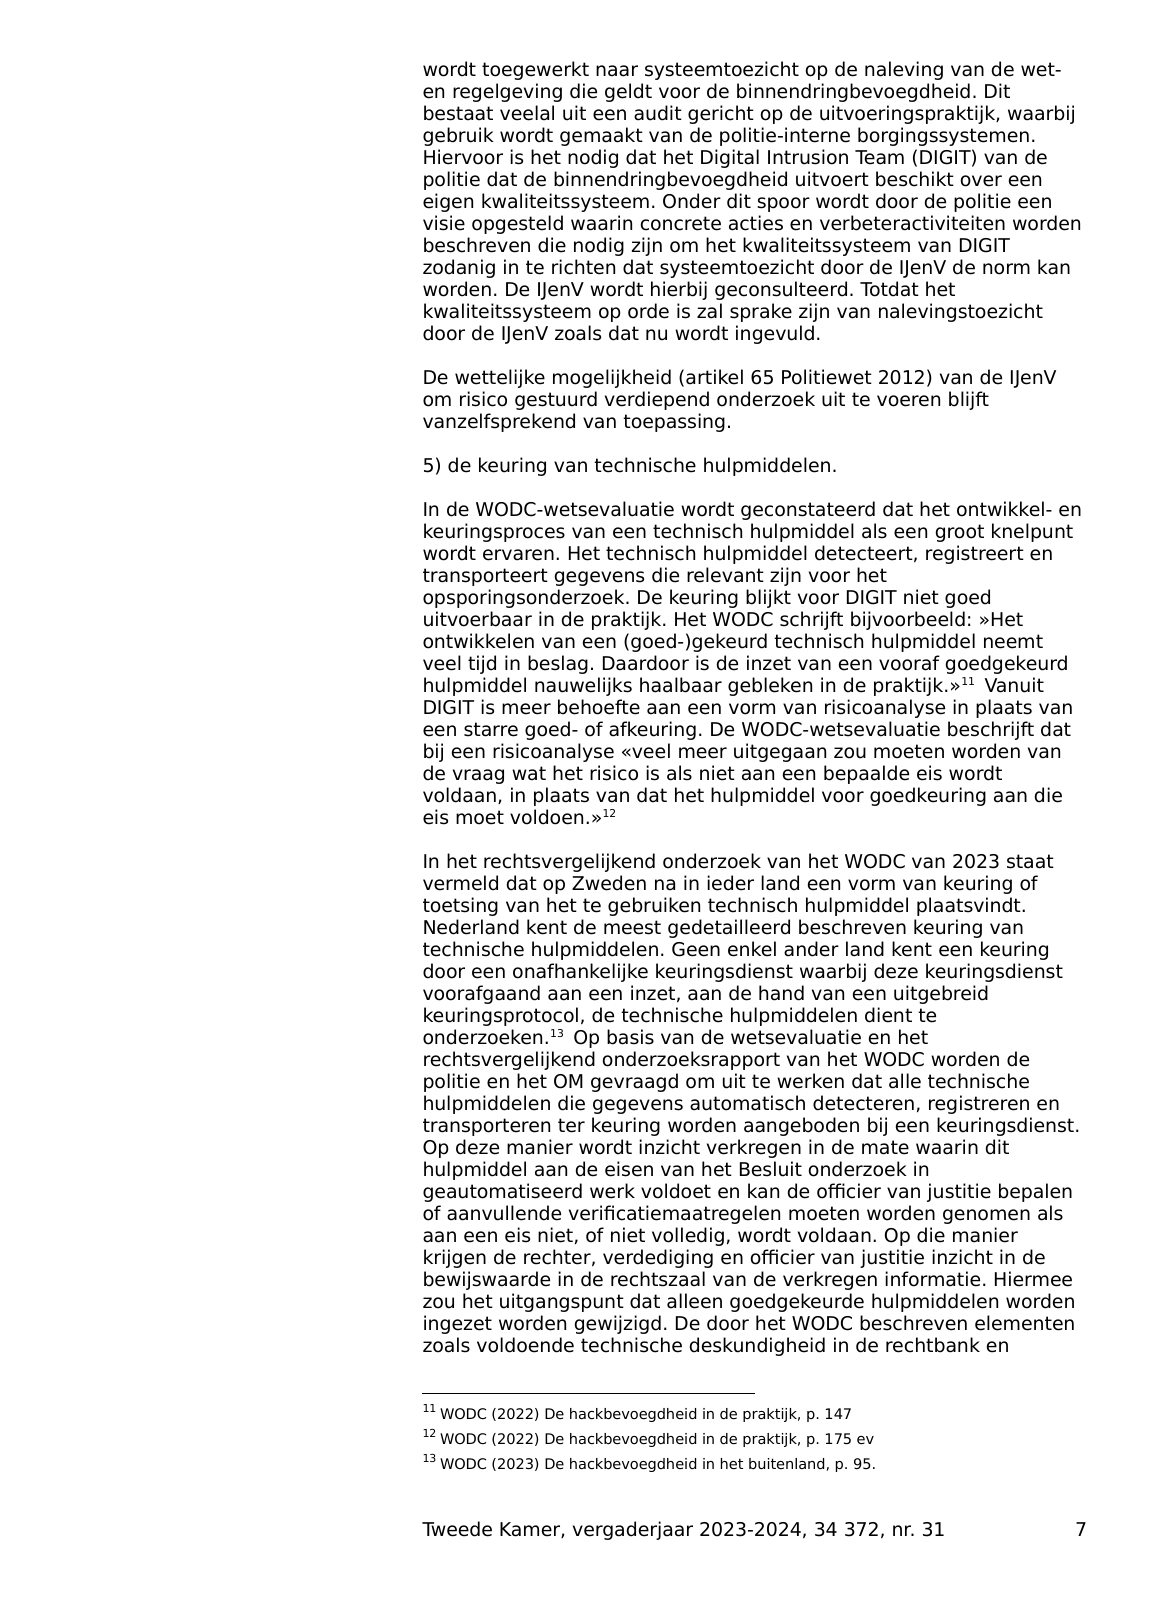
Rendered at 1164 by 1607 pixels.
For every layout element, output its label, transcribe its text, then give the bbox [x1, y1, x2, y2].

text WODC (2022) De hackbevoegdheid in de praktijk, p. 175 ev [422, 1427, 1087, 1449]
subtitle 5) de keuring van technische hulpmiddelen. [422, 455, 1087, 477]
text WODC (2022) De hackbevoegdheid in de praktijk, p. 147 [422, 1402, 1087, 1424]
text In het rechtsvergelijkend onderzoek van het WODC van 2023 staat vermeld dat op Zweden na in ieder land een vorm van keuring of toetsing van het te gebruiken technisch hulpmiddel plaatsvindt. Nederland kent de meest gedetailleerd beschreven keuring van technische hulpmiddelen. Geen enkel ander land kent een keuring door een onafhankelijke keuringsdienst waarbij deze keuringsdienst voorafgaand aan een inzet, aan de hand van een uitgebreid keuringsprotocol, de technische hulpmiddelen dient te onderzoeken. Op basis van de wetsevaluatie en het rechtsvergelijkend onderzoeksrapport van het WODC worden de politie en het OM gevraagd om uit te werken dat alle technische hulpmiddelen die gegevens automatisch detecteren, registreren en transporteren ter keuring worden aangeboden bij een keuringsdienst. Op deze manier wordt inzicht verkregen in de mate waarin dit hulpmiddel aan de eisen van het Besluit onderzoek in geautomatiseerd werk voldoet en kan de officier van justitie bepalen of aanvullende verificatiemaatregelen moeten worden genomen als aan een eis niet, of niet volledig, wordt voldaan. Op die manier krijgen de rechter, verdediging en officier van justitie inzicht in de bewijswaarde in de rechtszaal van de verkregen informatie. Hiermee zou het uitgangspunt dat alleen goedgekeurde hulpmiddelen worden ingezet worden gewijzigd. De door het WODC beschreven elementen zoals voldoende technische deskundigheid in de rechtbank en [422, 851, 1087, 1357]
text De wettelijke mogelijkheid (artikel 65 Politiewet 2012) van de IJenV om risico gestuurd verdiepend onderzoek uit te voeren blijft vanzelfsprekend van toepassing. [422, 367, 1087, 433]
text wordt toegewerkt naar systeemtoezicht op de naleving van de wet- en regelgeving die geldt voor de binnendringbevoegdheid. Dit bestaat veelal uit een audit gericht op de uitvoeringspraktijk, waarbij gebruik wordt gemaakt van de politie-interne borgingssystemen. Hiervoor is het nodig dat het Digital Intrusion Team (DIGIT) van de politie dat de binnendringbevoegdheid uitvoert beschikt over een eigen kwaliteitssysteem. Onder dit spoor wordt door de politie een visie opgesteld waarin concrete acties en verbeteractiviteiten worden beschreven die nodig zijn om het kwaliteitssysteem van DIGIT zodanig in te richten dat systeemtoezicht door de IJenV de norm kan worden. De IJenV wordt hierbij geconsulteerd. Totdat het kwaliteitssysteem op orde is zal sprake zijn van nalevingstoezicht door de IJenV zoals dat nu wordt ingevuld. [422, 59, 1087, 345]
text In de WODC-wetsevaluatie wordt geconstateerd dat het ontwikkel- en keuringsproces van een technisch hulpmiddel als een groot knelpunt wordt ervaren. Het technisch hulpmiddel detecteert, registreert en transporteert gegevens die relevant zijn voor het opsporingsonderzoek. De keuring blijkt voor DIGIT niet goed uitvoerbaar in de praktijk. Het WODC schrijft bijvoorbeeld: »Het ontwikkelen van een (goed-)gekeurd technisch hulpmiddel neemt veel tijd in beslag. Daardoor is de inzet van een vooraf goedgekeurd hulpmiddel nauwelijks haalbaar gebleken in de praktijk.» Vanuit DIGIT is meer behoefte aan een vorm van risicoanalyse in plaats van een starre goed- of afkeuring. De WODC-wetsevaluatie beschrijft dat bij een risicoanalyse «veel meer uitgegaan zou moeten worden van de vraag wat het risico is als niet aan een bepaalde eis wordt voldaan, in plaats van dat het hulpmiddel voor goedkeuring aan die eis moet voldoen.» [422, 499, 1087, 829]
text WODC (2023) De hackbevoegdheid in het buitenland, p. 95. [422, 1452, 1087, 1474]
